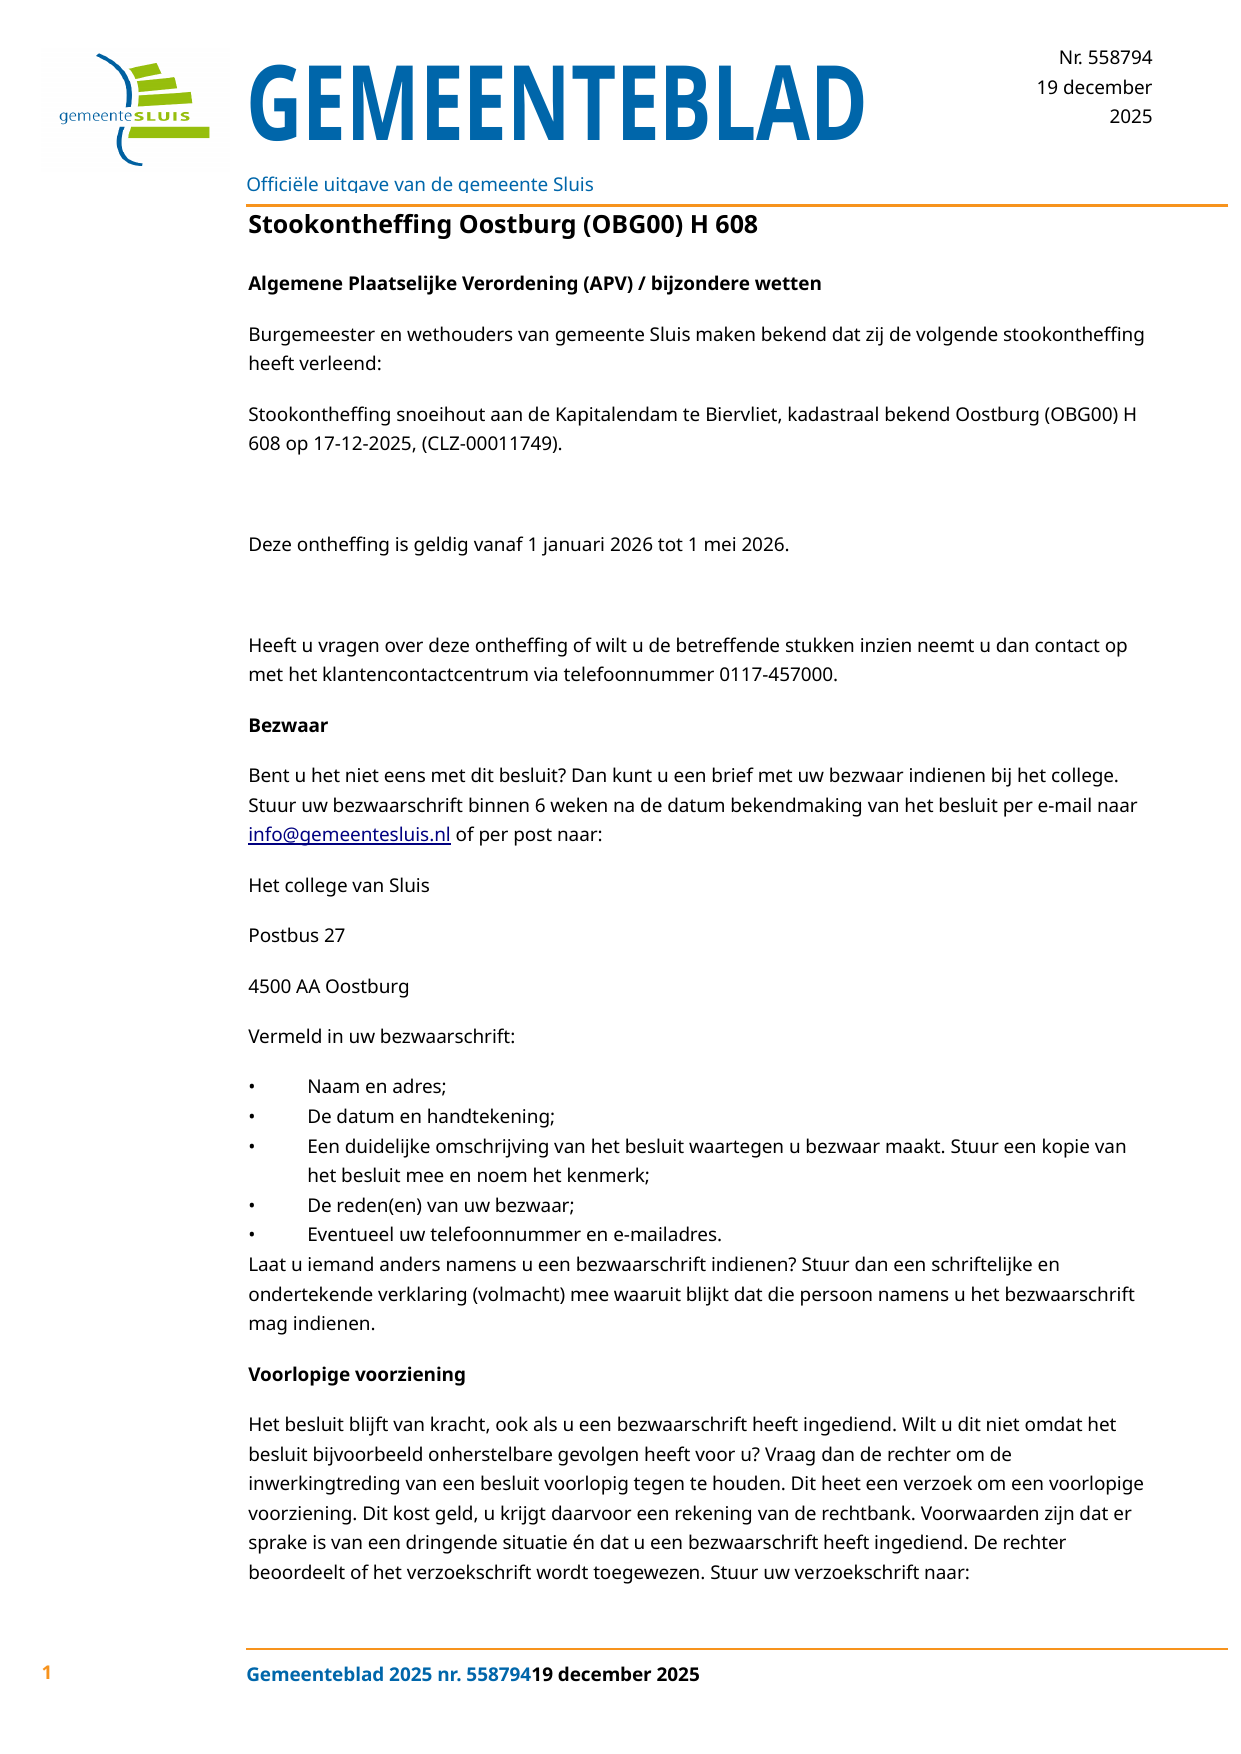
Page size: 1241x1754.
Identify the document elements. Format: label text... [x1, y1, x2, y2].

list Een duidelijke omschrijving van het besluit waartegen u bezwaar maakt. Stuur een kopie van het besluit mee en noem het kenmerk; [248, 1133, 1152, 1188]
text Postbus 27 [248, 922, 1152, 948]
text Bent u het niet eens met dit besluit? Dan kunt u een brief met uw bezwaar indienen bij het college. Stuur uw bezwaarschrift binnen 6 weken na de datum bekendmaking van het besluit per e-mail naar info@gemeentesluis.nl of per post naar: [248, 762, 1152, 847]
list De datum en handtekening; [248, 1103, 1152, 1129]
picture [41, 47, 231, 172]
list De reden(en) van uw bezwaar; [248, 1192, 1152, 1218]
text Het besluit blijft van kracht, ook als u een bezwaarschrift heeft ingediend. Wilt u dit niet omdat het besluit bijvoorbeeld onherstelbare gevolgen heeft voor u? Vraag dan de rechter om de inwerkingtreding van een besluit voorlopig tegen te houden. Dit heet een verzoek om een voorlopige voorziening. Dit kost geld, u krijgt daarvoor een rekening van de rechtbank. Voorwaarden zijn dat er sprake is van een dringende situatie én dat u een bezwaarschrift heeft ingediend. De rechter beoordeelt of het verzoekschrift wordt toegewezen. Stuur uw verzoekschrift naar: [248, 1411, 1152, 1585]
text Stookontheffing snoeihout aan de Kapitalendam te Biervliet, kadastraal bekend Oostburg (OBG00) H 608 op 17-12-2025, (CLZ-00011749). [248, 401, 1152, 456]
text Algemene Plaatselijke Verordening (APV) / bijzondere wetten [248, 270, 1152, 296]
text 4500 AA Oostburg [248, 973, 1152, 998]
text Heeft u vragen over deze ontheffing of wilt u de betreffende stukken inzien neemt u dan contact op met het klantencontactcentrum via telefoonnummer 0117-457000. [248, 632, 1152, 687]
list Naam en adres; [248, 1074, 1152, 1099]
list Eventueel uw telefoonnummer en e-mailadres. [248, 1222, 1152, 1247]
text Het college van Sluis [248, 872, 1152, 898]
text Bezwaar [248, 712, 1152, 738]
text Deze ontheffing is geldig vanaf 1 januari 2026 tot 1 mei 2026. [248, 531, 1152, 557]
text Stookontheffing Oostburg (OBG00) H 608 [248, 207, 1152, 241]
text Burgemeester en wethouders van gemeente Sluis maken bekend dat zij de volgende stookontheffing heeft verleend: [248, 321, 1152, 376]
text Laat u iemand anders namens u een bezwaarschrift indienen? Stuur dan een schriftelijke en ondertekende verklaring (volmacht) mee waaruit blijkt dat die persoon namens u het bezwaarschrift mag indienen. [248, 1251, 1152, 1336]
text Vermeld in uw bezwaarschrift: [248, 1023, 1152, 1049]
text Voorlopige voorziening [248, 1361, 1152, 1386]
